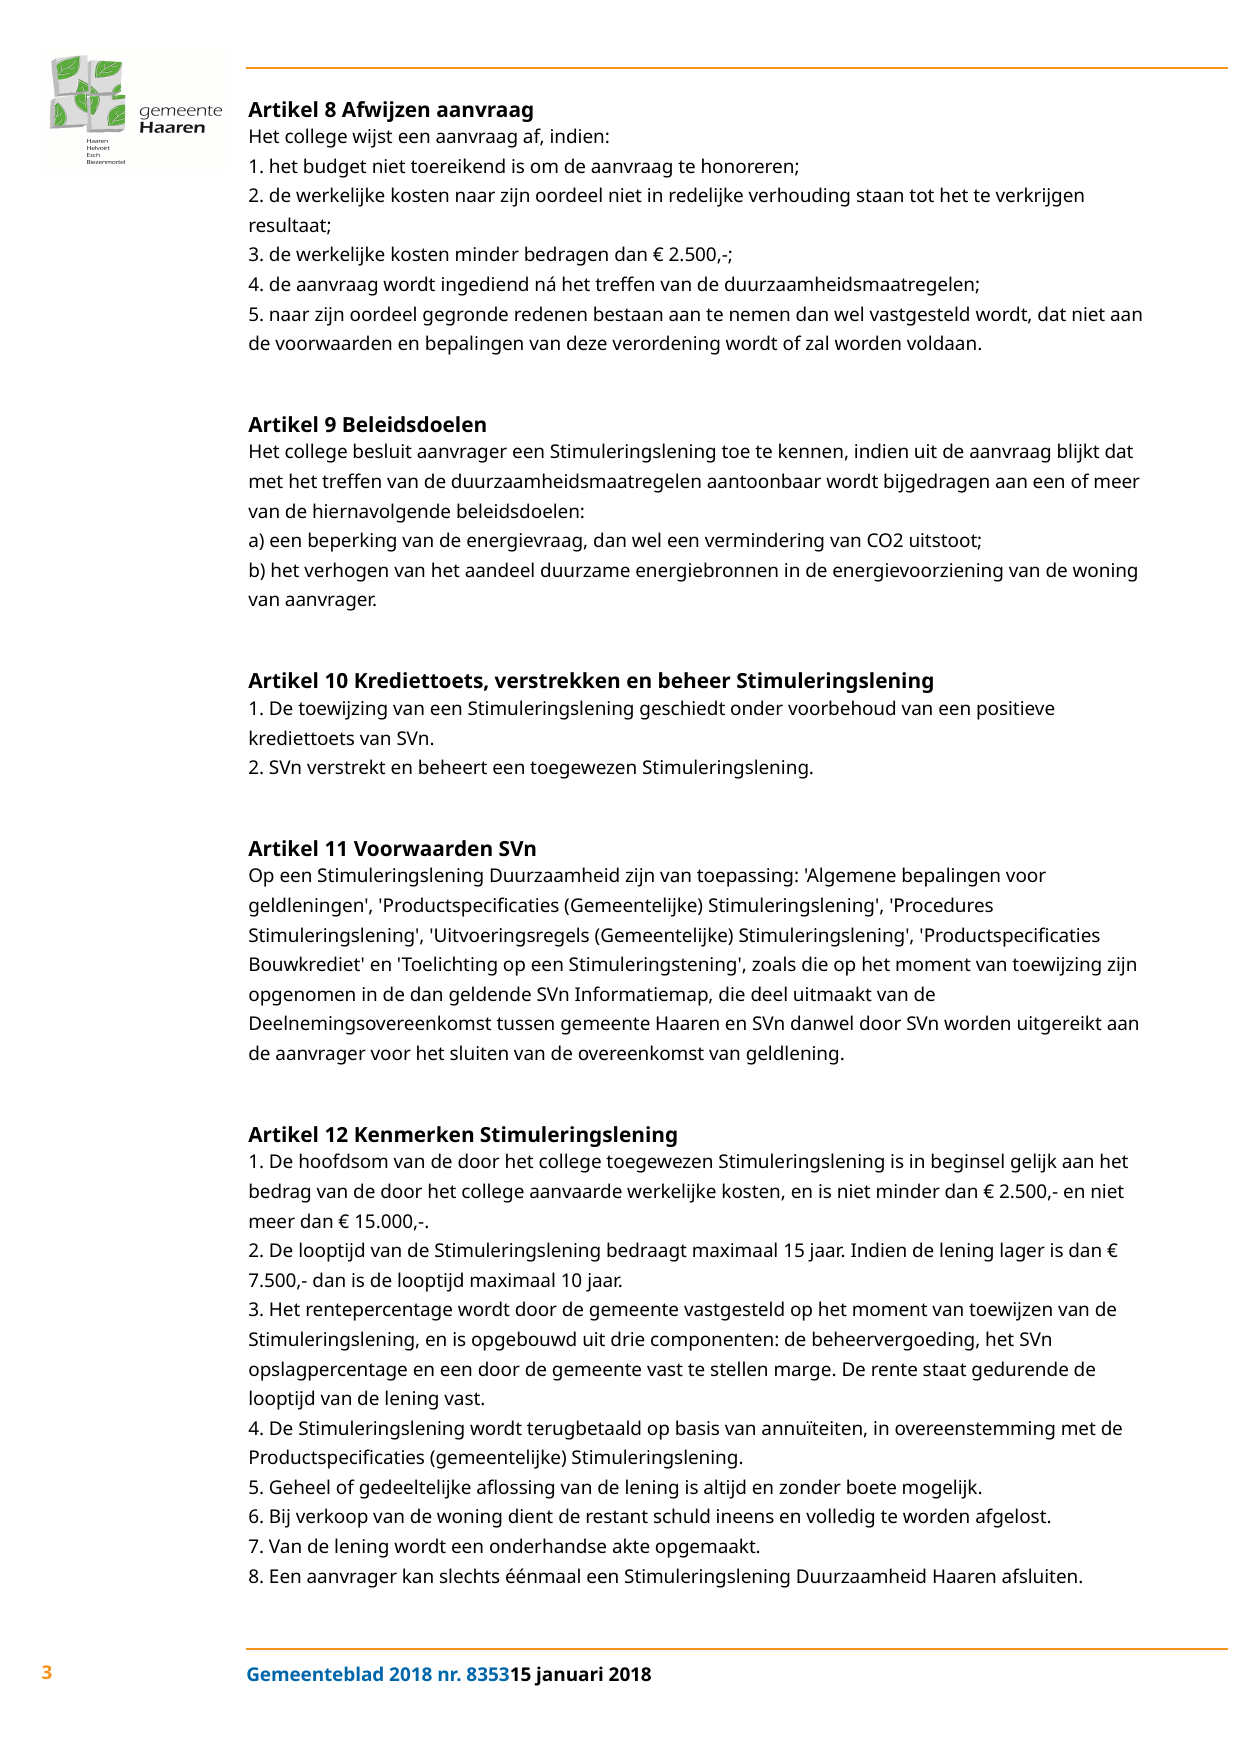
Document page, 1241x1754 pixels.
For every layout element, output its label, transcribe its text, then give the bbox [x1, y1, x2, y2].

text 5. naar zijn oordeel gegronde redenen bestaan aan te nemen dan wel vastgesteld wordt, dat niet aan de voorwaarden en bepalingen van deze verordening wordt of zal worden voldaan. [248, 301, 1152, 356]
text 2. SVn verstrekt en beheert een toegewezen Stimuleringslening. [248, 754, 1152, 780]
text 8. Een aanvrager kan slechts éénmaal een Stimuleringslening Duurzaamheid Haaren afsluiten. [248, 1563, 1152, 1588]
text 2. de werkelijke kosten naar zijn oordeel niet in redelijke verhouding staan tot het te verkrijgen resultaat; [248, 182, 1152, 238]
text Artikel 11 Voorwaarden SVn [248, 834, 1152, 863]
text 2. De looptijd van de Stimuleringslening bedraagt maximaal 15 jaar. Indien de lening lager is dan € 7.500,- dan is de looptijd maximaal 10 jaar. [248, 1237, 1152, 1293]
text 4. De Stimuleringslening wordt terugbetaald op basis van annuïteiten, in overeenstemming met de Productspecificaties (gemeentelijke) Stimuleringslening. [248, 1415, 1152, 1470]
text 1. De hoofdsom van de door het college toegewezen Stimuleringslening is in beginsel gelijk aan het bedrag van de door het college aanvaarde werkelijke kosten, en is niet minder dan € 2.500,- en niet meer dan € 15.000,-. [248, 1149, 1152, 1233]
text Artikel 8 Afwijzen aanvraag [248, 95, 1152, 123]
text 3. Het rentepercentage wordt door de gemeente vastgesteld op het moment van toewijzen van de Stimuleringslening, en is opgebouwd uit drie componenten: de beheervergoeding, het SVn opslagpercentage en een door de gemeente vast te stellen marge. De rente staat gedurende de looptijd van de lening vast. [248, 1297, 1152, 1411]
text 1. De toewijzing van een Stimuleringslening geschiedt onder voorbehoud van een positieve krediettoets van SVn. [248, 695, 1152, 750]
picture [41, 47, 231, 172]
text b) het verhogen van het aandeel duurzame energiebronnen in de energievoorziening van de woning van aanvrager. [248, 557, 1152, 612]
text Op een Stimuleringslening Duurzaamheid zijn van toepassing: 'Algemene bepalingen voor geldleningen', 'Productspecificaties (Gemeentelijke) Stimuleringslening', 'Procedures Stimuleringslening', 'Uitvoeringsregels (Gemeentelijke) Stimuleringslening', 'Productspecificaties Bouwkrediet' en 'Toelichting op een Stimuleringstening', zoals die op het moment van toewijzing zijn opgenomen in de dan geldende SVn Informatiemap, die deel uitmaakt van de Deelnemingsovereenkomst tussen gemeente Haaren en SVn danwel door SVn worden uitgereikt aan de aanvrager voor het sluiten van de overeenkomst van geldlening. [248, 863, 1152, 1066]
text 1. het budget niet toereikend is om de aanvraag te honoreren; [248, 153, 1152, 178]
text Artikel 12 Kenmerken Stimuleringslening [248, 1120, 1152, 1149]
text Het college besluit aanvrager een Stimuleringslening toe te kennen, indien uit de aanvraag blijkt dat met het treffen van de duurzaamheidsmaatregelen aantoonbaar wordt bijgedragen aan een of meer van de hiernavolgende beleidsdoelen: [248, 439, 1152, 524]
text 5. Geheel of gedeeltelijke aflossing van de lening is altijd en zonder boete mogelijk. [248, 1474, 1152, 1500]
text a) een beperking van de energievraag, dan wel een vermindering van CO2 uitstoot; [248, 527, 1152, 553]
text 6. Bij verkoop van de woning dient de restant schuld ineens en volledig te worden afgelost. [248, 1504, 1152, 1529]
text Artikel 9 Beleidsdoelen [248, 410, 1152, 439]
text Artikel 10 Krediettoets, verstrekken en beheer Stimuleringslening [248, 667, 1152, 695]
text Het college wijst een aanvraag af, indien: [248, 123, 1152, 149]
text 4. de aanvraag wordt ingediend ná het treffen van de duurzaamheidsmaatregelen; [248, 271, 1152, 297]
text 3. de werkelijke kosten minder bedragen dan € 2.500,-; [248, 242, 1152, 267]
text 7. Van de lening wordt een onderhandse akte opgemaakt. [248, 1533, 1152, 1559]
